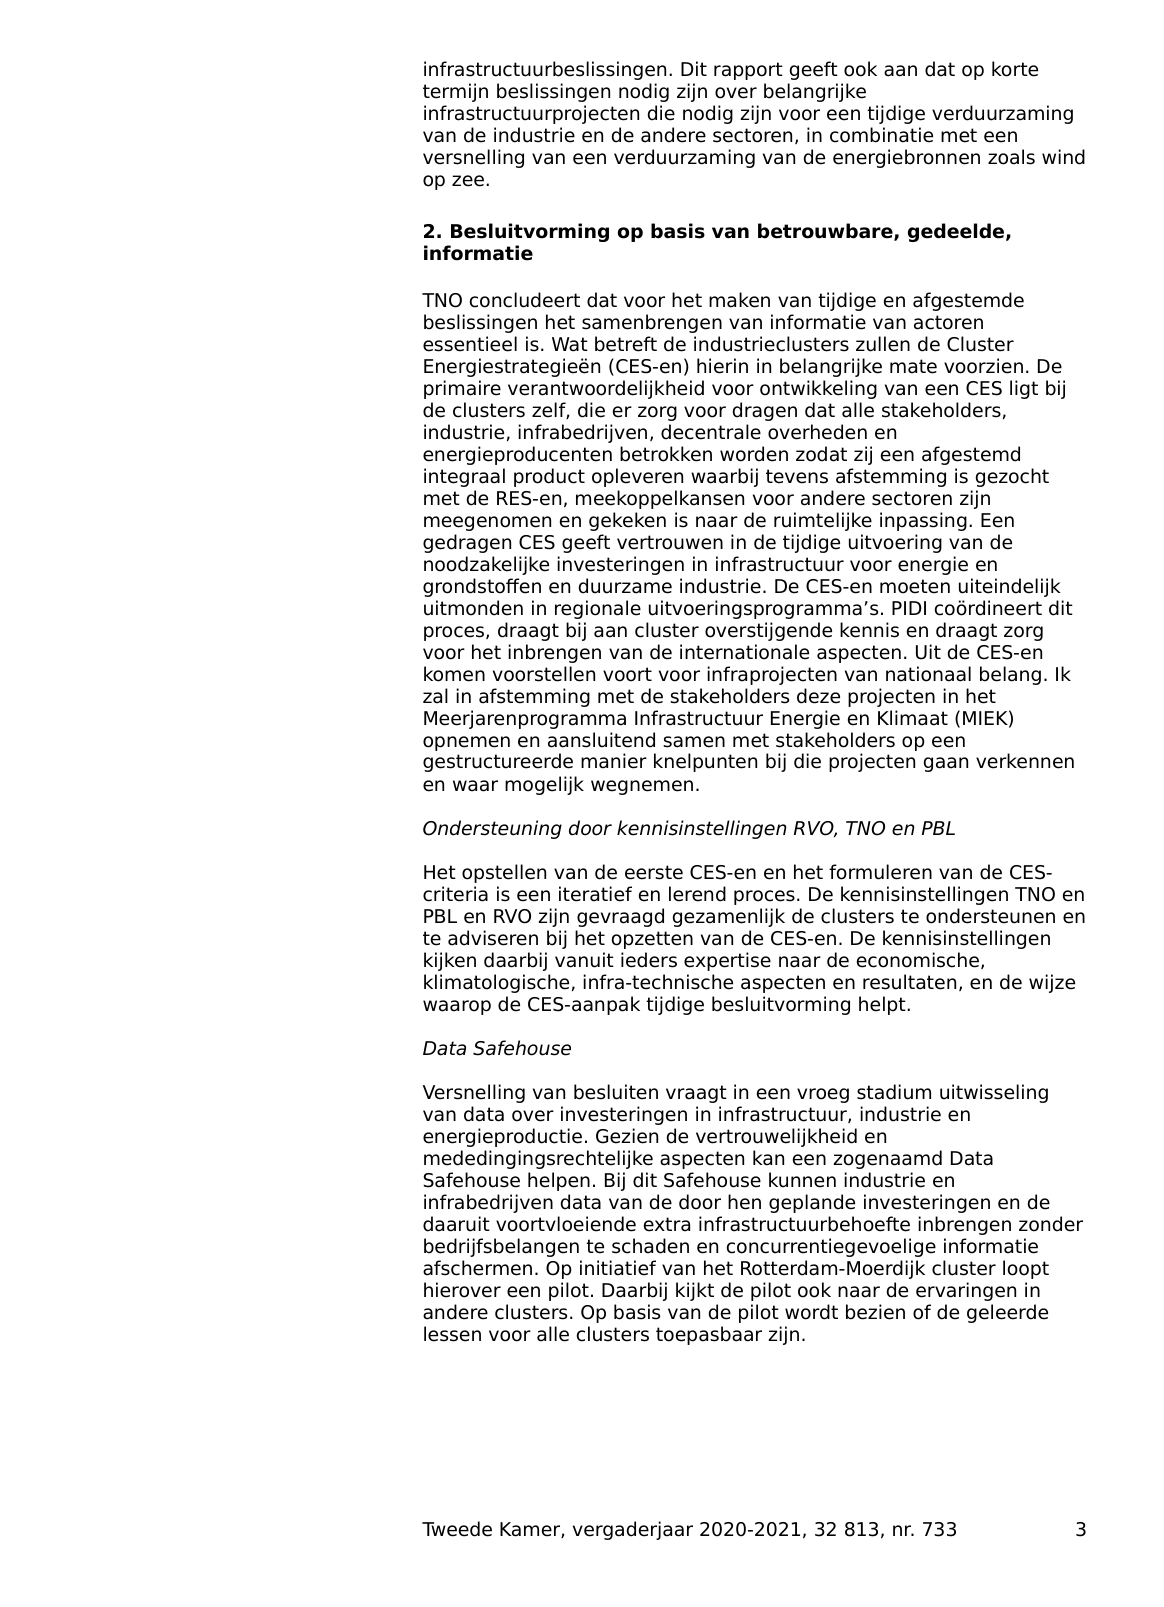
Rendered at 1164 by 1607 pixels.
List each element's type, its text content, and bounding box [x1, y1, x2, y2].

subtitle Data Safehouse [422, 1038, 1087, 1060]
text infrastructuurbeslissingen. Dit rapport geeft ook aan dat op korte termijn beslissingen nodig zijn over belangrijke infrastructuurprojecten die nodig zijn voor een tijdige verduurzaming van de industrie en de andere sectoren, in combinatie met een versnelling van een verduurzaming van de energiebronnen zoals wind op zee. [422, 59, 1087, 191]
subtitle Ondersteuning door kennisinstellingen RVO, TNO en PBL [422, 818, 1087, 839]
text Het opstellen van de eerste CES-en en het formuleren van de CES-criteria is een iteratief en lerend proces. De kennisinstellingen TNO en PBL en RVO zijn gevraagd gezamenlijk de clusters te ondersteunen en te adviseren bij het opzetten van de CES-en. De kennisinstellingen kijken daarbij vanuit ieders expertise naar de economische, klimatologische, infra-technische aspecten en resultaten, en de wijze waarop de CES-aanpak tijdige besluitvorming helpt. [422, 862, 1087, 1016]
text TNO concludeert dat voor het maken van tijdige en afgestemde beslissingen het samenbrengen van informatie van actoren essentieel is. Wat betreft de industrieclusters zullen de Cluster Energiestrategieën (CES-en) hierin in belangrijke mate voorzien. De primaire verantwoordelijkheid voor ontwikkeling van een CES ligt bij de clusters zelf, die er zorg voor dragen dat alle stakeholders, industrie, infrabedrijven, decentrale overheden en energieproducenten betrokken worden zodat zij een afgestemd integraal product opleveren waarbij tevens afstemming is gezocht met de RES-en, meekoppelkansen voor andere sectoren zijn meegenomen en gekeken is naar de ruimtelijke inpassing. Een gedragen CES geeft vertrouwen in de tijdige uitvoering van de noodzakelijke investeringen in infrastructuur voor energie en grondstoffen en duurzame industrie. De CES-en moeten uiteindelijk uitmonden in regionale uitvoeringsprogramma’s. PIDI coördineert dit proces, draagt bij aan cluster overstijgende kennis en draagt zorg voor het inbrengen van de internationale aspecten. Uit de CES-en komen voorstellen voort voor infraprojecten van nationaal belang. Ik zal in afstemming met de stakeholders deze projecten in het Meerjarenprogramma Infrastructuur Energie en Klimaat (MIEK) opnemen en aansluitend samen met stakeholders op een gestructureerde manier knelpunten bij die projecten gaan verkennen en waar mogelijk wegnemen. [422, 290, 1087, 795]
text Versnelling van besluiten vraagt in een vroeg stadium uitwisseling van data over investeringen in infrastructuur, industrie en energieproductie. Gezien de vertrouwelijkheid en mededingingsrechtelijke aspecten kan een zogenaamd Data Safehouse helpen. Bij dit Safehouse kunnen industrie en infrabedrijven data van de door hen geplande investeringen en de daaruit voortvloeiende extra infrastructuurbehoefte inbrengen zonder bedrijfsbelangen te schaden en concurrentiegevoelige informatie afschermen. Op initiatief van het Rotterdam-Moerdijk cluster loopt hierover een pilot. Daarbij kijkt de pilot ook naar de ervaringen in andere clusters. Op basis van de pilot wordt bezien of de geleerde lessen voor alle clusters toepasbaar zijn. [422, 1082, 1087, 1346]
subtitle 2. Besluitvorming op basis van betrouwbare, gedeelde, informatie [422, 221, 1087, 265]
